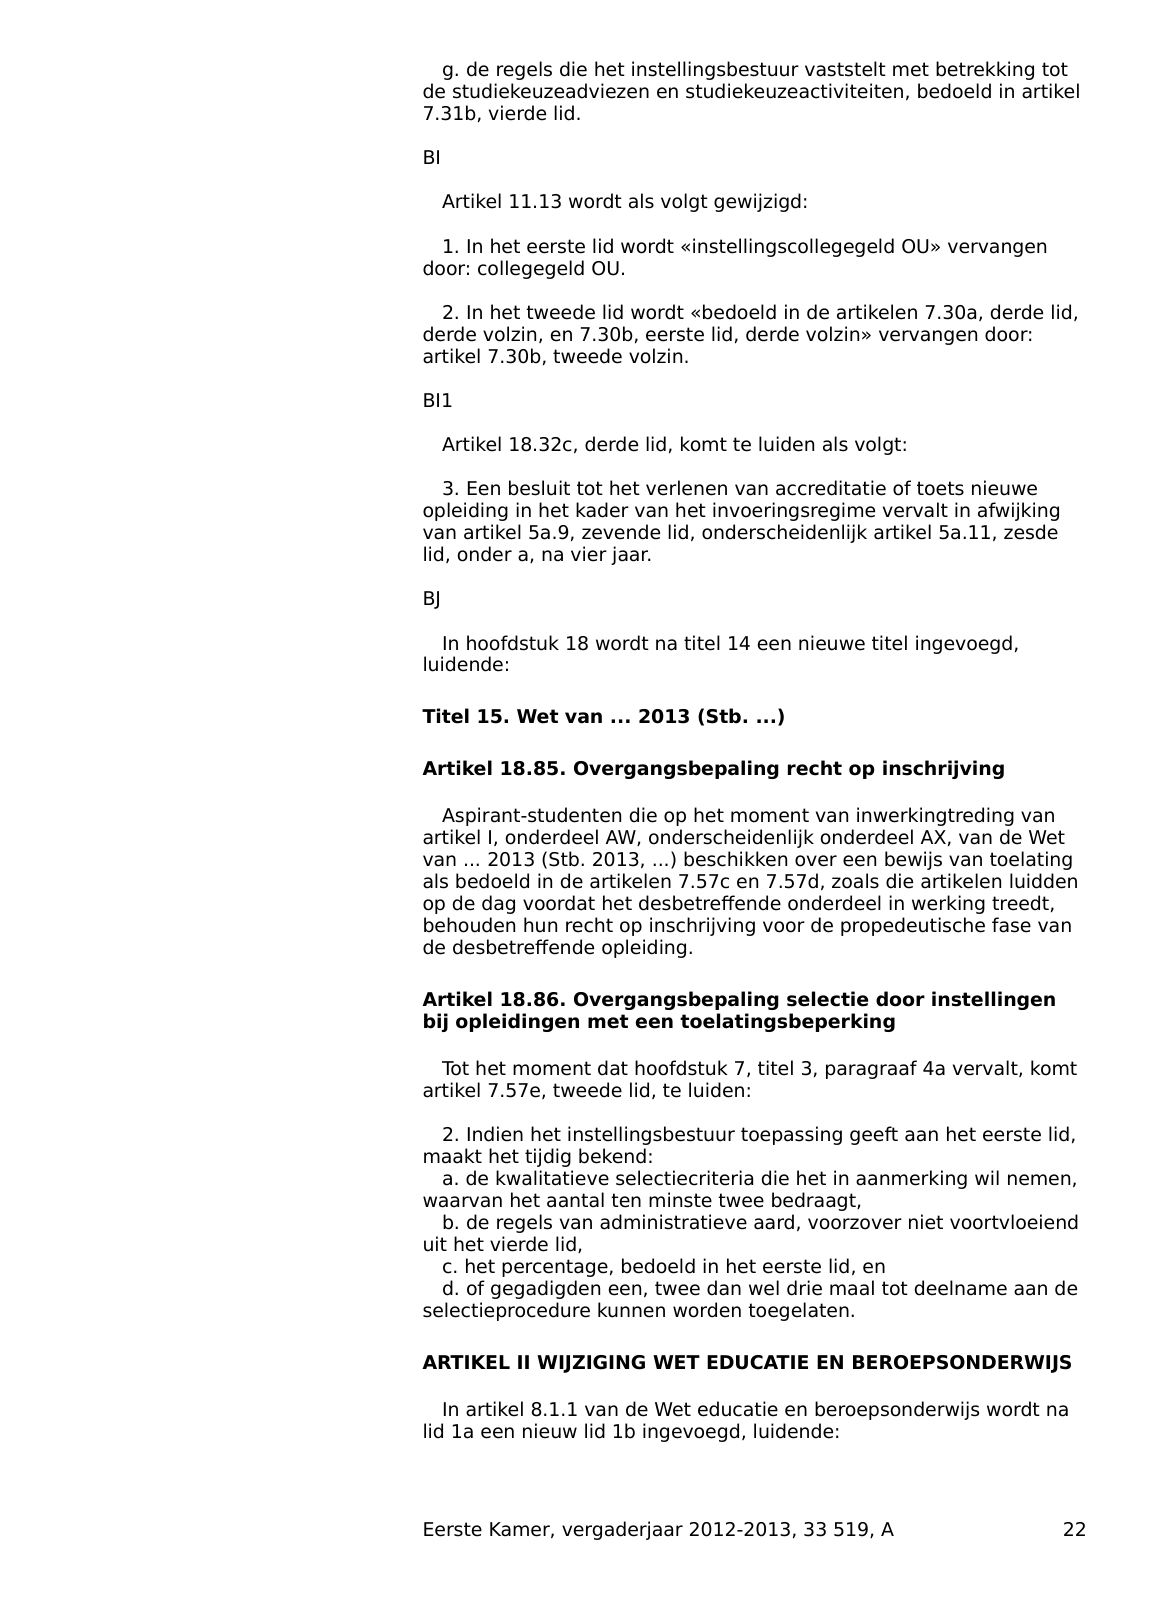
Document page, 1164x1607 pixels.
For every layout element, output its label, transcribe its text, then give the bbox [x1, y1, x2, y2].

text g. de regels die het instellingsbestuur vaststelt met betrekking tot de studiekeuzeadviezen en studiekeuzeactiviteiten, bedoeld in artikel 7.31b, vierde lid. [422, 59, 1087, 125]
text 3. Een besluit tot het verlenen van accreditatie of toets nieuwe opleiding in het kader van het invoeringsregime vervalt in afwijking van artikel 5a.9, zevende lid, onderscheidenlijk artikel 5a.11, zesde lid, onder a, na vier jaar. [422, 478, 1087, 566]
text 1. In het eerste lid wordt «instellingscollegegeld OU» vervangen door: collegegeld OU. [422, 236, 1087, 279]
text BI [422, 147, 1087, 169]
text d. of gegadigden een, twee dan wel drie maal tot deelname aan de selectieprocedure kunnen worden toegelaten. [422, 1278, 1087, 1322]
subtitle Artikel 18.85. Overgangsbepaling recht op inschrijving [422, 758, 1087, 780]
text In artikel 8.1.1 van de Wet educatie en beroepsonderwijs wordt na lid 1a een nieuw lid 1b ingevoegd, luidende: [422, 1399, 1087, 1443]
text a. de kwalitatieve selectiecriteria die het in aanmerking wil nemen, waarvan het aantal ten minste twee bedraagt, [422, 1168, 1087, 1212]
text BI1 [422, 390, 1087, 412]
text c. het percentage, bedoeld in het eerste lid, en [422, 1256, 1087, 1278]
subtitle Artikel 18.86. Overgangsbepaling selectie door instellingen bij opleidingen met een toelatingsbeperking [422, 989, 1087, 1033]
text BJ [422, 588, 1087, 610]
text 2. In het tweede lid wordt «bedoeld in de artikelen 7.30a, derde lid, derde volzin, en 7.30b, eerste lid, derde volzin» vervangen door: artikel 7.30b, tweede volzin. [422, 302, 1087, 368]
text Artikel 11.13 wordt als volgt gewijzigd: [422, 191, 1087, 213]
text Artikel 18.32c, derde lid, komt te luiden als volgt: [422, 434, 1087, 456]
subtitle Titel 15. Wet van ... 2013 (Stb. ...) [422, 706, 1087, 728]
text Tot het moment dat hoofdstuk 7, titel 3, paragraaf 4a vervalt, komt artikel 7.57e, tweede lid, te luiden: [422, 1058, 1087, 1102]
text b. de regels van administratieve aard, voorzover niet voortvloeiend uit het vierde lid, [422, 1212, 1087, 1256]
text Aspirant-studenten die op het moment van inwerkingtreding van artikel I, onderdeel AW, onderscheidenlijk onderdeel AX, van de Wet van ... 2013 (Stb. 2013, ...) beschikken over een bewijs van toelating als bedoeld in de artikelen 7.57c en 7.57d, zoals die artikelen luidden op de dag voordat het desbetreffende onderdeel in werking treedt, behouden hun recht op inschrijving voor de propedeutische fase van de desbetreffende opleiding. [422, 805, 1087, 959]
text In hoofdstuk 18 wordt na titel 14 een nieuwe titel ingevoegd, luidende: [422, 632, 1087, 676]
text 2. Indien het instellingsbestuur toepassing geeft aan het eerste lid, maakt het tijdig bekend: [422, 1124, 1087, 1168]
subtitle ARTIKEL II WIJZIGING WET EDUCATIE EN BEROEPSONDERWIJS [422, 1352, 1087, 1374]
